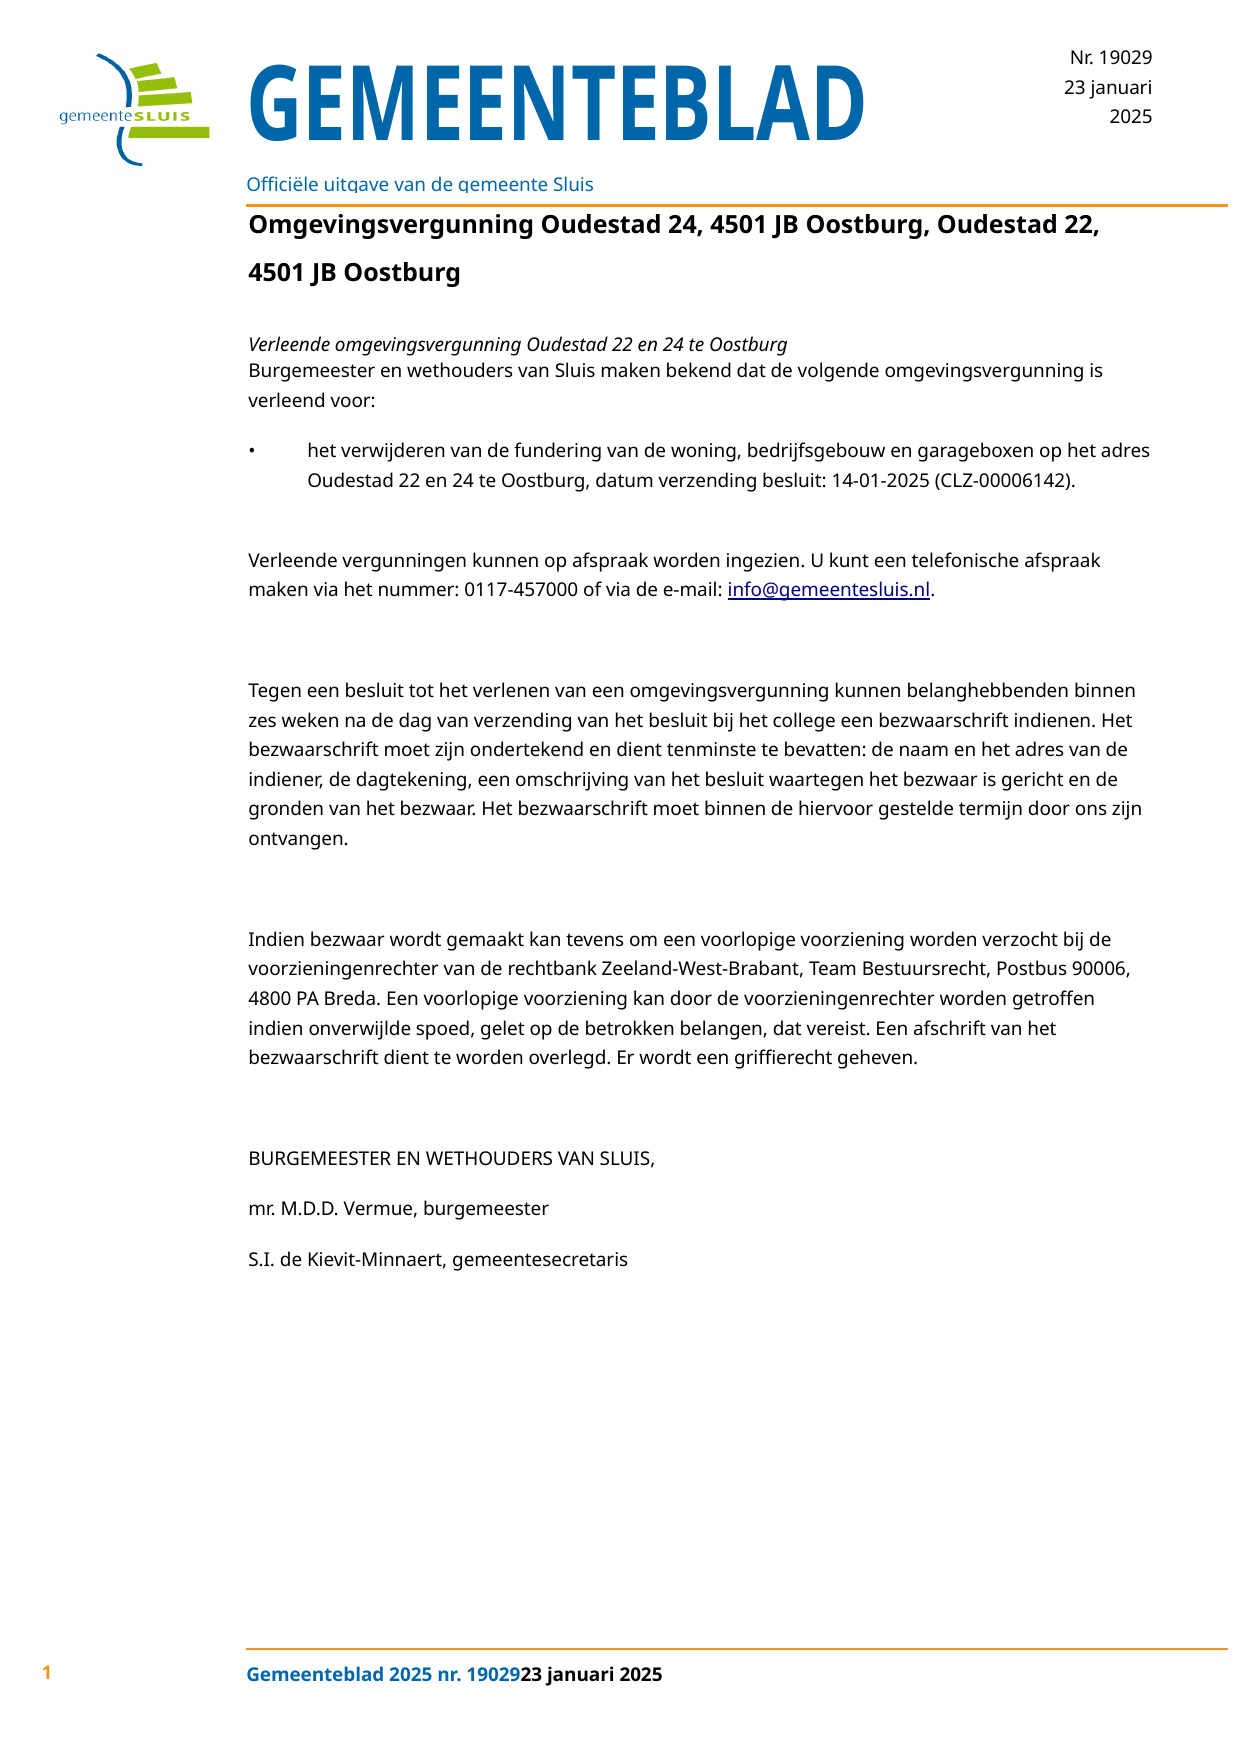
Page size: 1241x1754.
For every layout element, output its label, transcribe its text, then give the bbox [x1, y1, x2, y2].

text Omgevingsvergunning Oudestad 24, 4501 JB Oostburg, Oudestad 22, 4501 JB Oostburg [248, 207, 1152, 288]
text Verleende omgevingsvergunning Oudestad 22 en 24 te Oostburg [248, 331, 1152, 357]
picture [41, 47, 231, 172]
text mr. M.D.D. Vermue, burgemeester [248, 1196, 1152, 1221]
list het verwijderen van de fundering van de woning, bedrijfsgebouw en garageboxen op het adres Oudestad 22 en 24 te Oostburg, datum verzending besluit: 14-01-2025 (CLZ-00006142). [248, 437, 1152, 492]
text Tegen een besluit tot het verlenen van een omgevingsvergunning kunnen belanghebbenden binnen zes weken na de dag van verzending van het besluit bij het college een bezwaarschrift indienen. Het bezwaarschrift moet zijn ondertekend en dient tenminste te bevatten: de naam en het adres van de indiener, de dagtekening, een omschrijving van het besluit waartegen het bezwaar is gericht en de gronden van het bezwaar. Het bezwaarschrift moet binnen de hiervoor gestelde termijn door ons zijn ontvangen. [248, 677, 1152, 851]
text BURGEMEESTER EN WETHOUDERS VAN SLUIS, [248, 1145, 1152, 1171]
text S.I. de Kievit-Minnaert, gemeentesecretaris [248, 1246, 1152, 1272]
text Verleende vergunningen kunnen op afspraak worden ingezien. U kunt een telefonische afspraak maken via het nummer: 0117-457000 of via de e-mail: info@gemeentesluis.nl. [248, 547, 1152, 602]
text Burgemeester en wethouders van Sluis maken bekend dat de volgende omgevingsvergunning is verleend voor: [248, 357, 1152, 412]
text Indien bezwaar wordt gemaakt kan tevens om een voorlopige voorziening worden verzocht bij de voorzieningenrechter van de rechtbank Zeeland-West-Brabant, Team Bestuursrecht, Postbus 90006, 4800 PA Breda. Een voorlopige voorziening kan door de voorzieningenrechter worden getroffen indien onverwijlde spoed, gelet op de betrokken belangen, dat vereist. Een afschrift van het bezwaarschrift dient te worden overlegd. Er wordt een griffierecht geheven. [248, 926, 1152, 1070]
